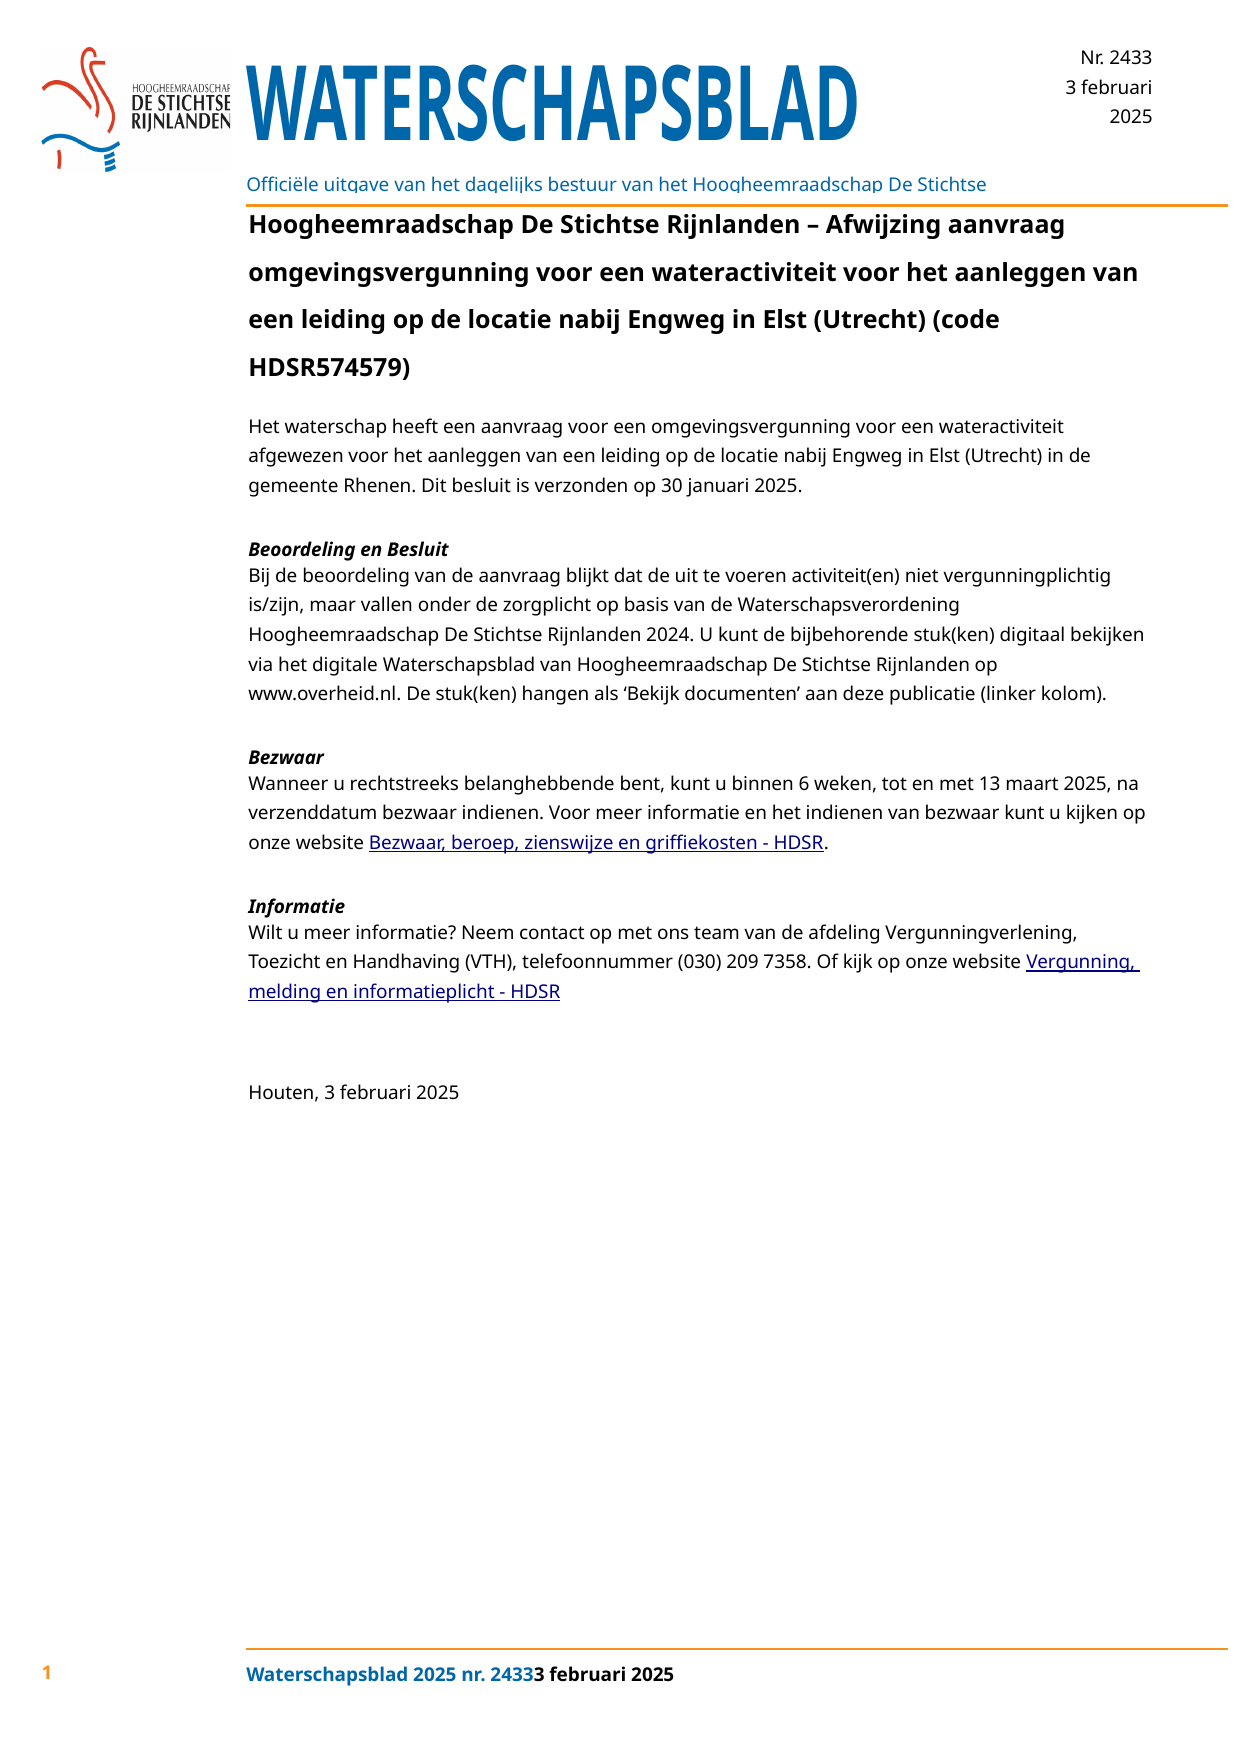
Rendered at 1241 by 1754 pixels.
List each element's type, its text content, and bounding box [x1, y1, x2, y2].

text Het waterschap heeft een aanvraag voor een omgevingsvergunning voor een wateractiviteit afgewezen voor het aanleggen van een leiding op de locatie nabij Engweg in Elst (Utrecht) in de gemeente Rhenen. Dit besluit is verzonden op 30 januari 2025. [248, 413, 1152, 498]
text Hoogheemraadschap De Stichtse Rijnlanden – Afwijzing aanvraag omgevingsvergunning voor een wateractiviteit voor het aanleggen van een leiding op de locatie nabij Engweg in Elst (Utrecht) (code HDSR574579) [248, 207, 1152, 384]
text Houten, 3 februari 2025 [248, 1079, 1152, 1104]
text Bij de beoordeling van de aanvraag blijkt dat de uit te voeren activiteit(en) niet vergunningplichtig is/zijn, maar vallen onder de zorgplicht op basis van de Waterschapsverordening Hoogheemraadschap De Stichtse Rijnlanden 2024. U kunt de bijbehorende stuk(ken) digitaal bekijken via het digitale Waterschapsblad van Hoogheemraadschap De Stichtse Rijnlanden op www.overheid.nl. De stuk(ken) hangen als ‘Bekijk documenten’ aan deze publicatie (linker kolom). [248, 562, 1152, 706]
text Wilt u meer informatie? Neem contact op met ons team van de afdeling Vergunningverlening, Toezicht en Handhaving (VTH), telefoonnummer (030) 209 7358. Of kijk op onze website Vergunning, melding en informatieplicht - HDSR [248, 919, 1152, 1004]
text Informatie [248, 893, 1152, 919]
text Bezwaar [248, 744, 1152, 770]
text Wanneer u rechtstreeks belanghebbende bent, kunt u binnen 6 weken, tot en met 13 maart 2025, na verzenddatum bezwaar indienen. Voor meer informatie en het indienen van bezwaar kunt u kijken op onze website Bezwaar, beroep, zienswijze en griffiekosten - HDSR. [248, 770, 1152, 855]
text Beoordeling en Besluit [248, 536, 1152, 562]
picture [41, 47, 231, 172]
